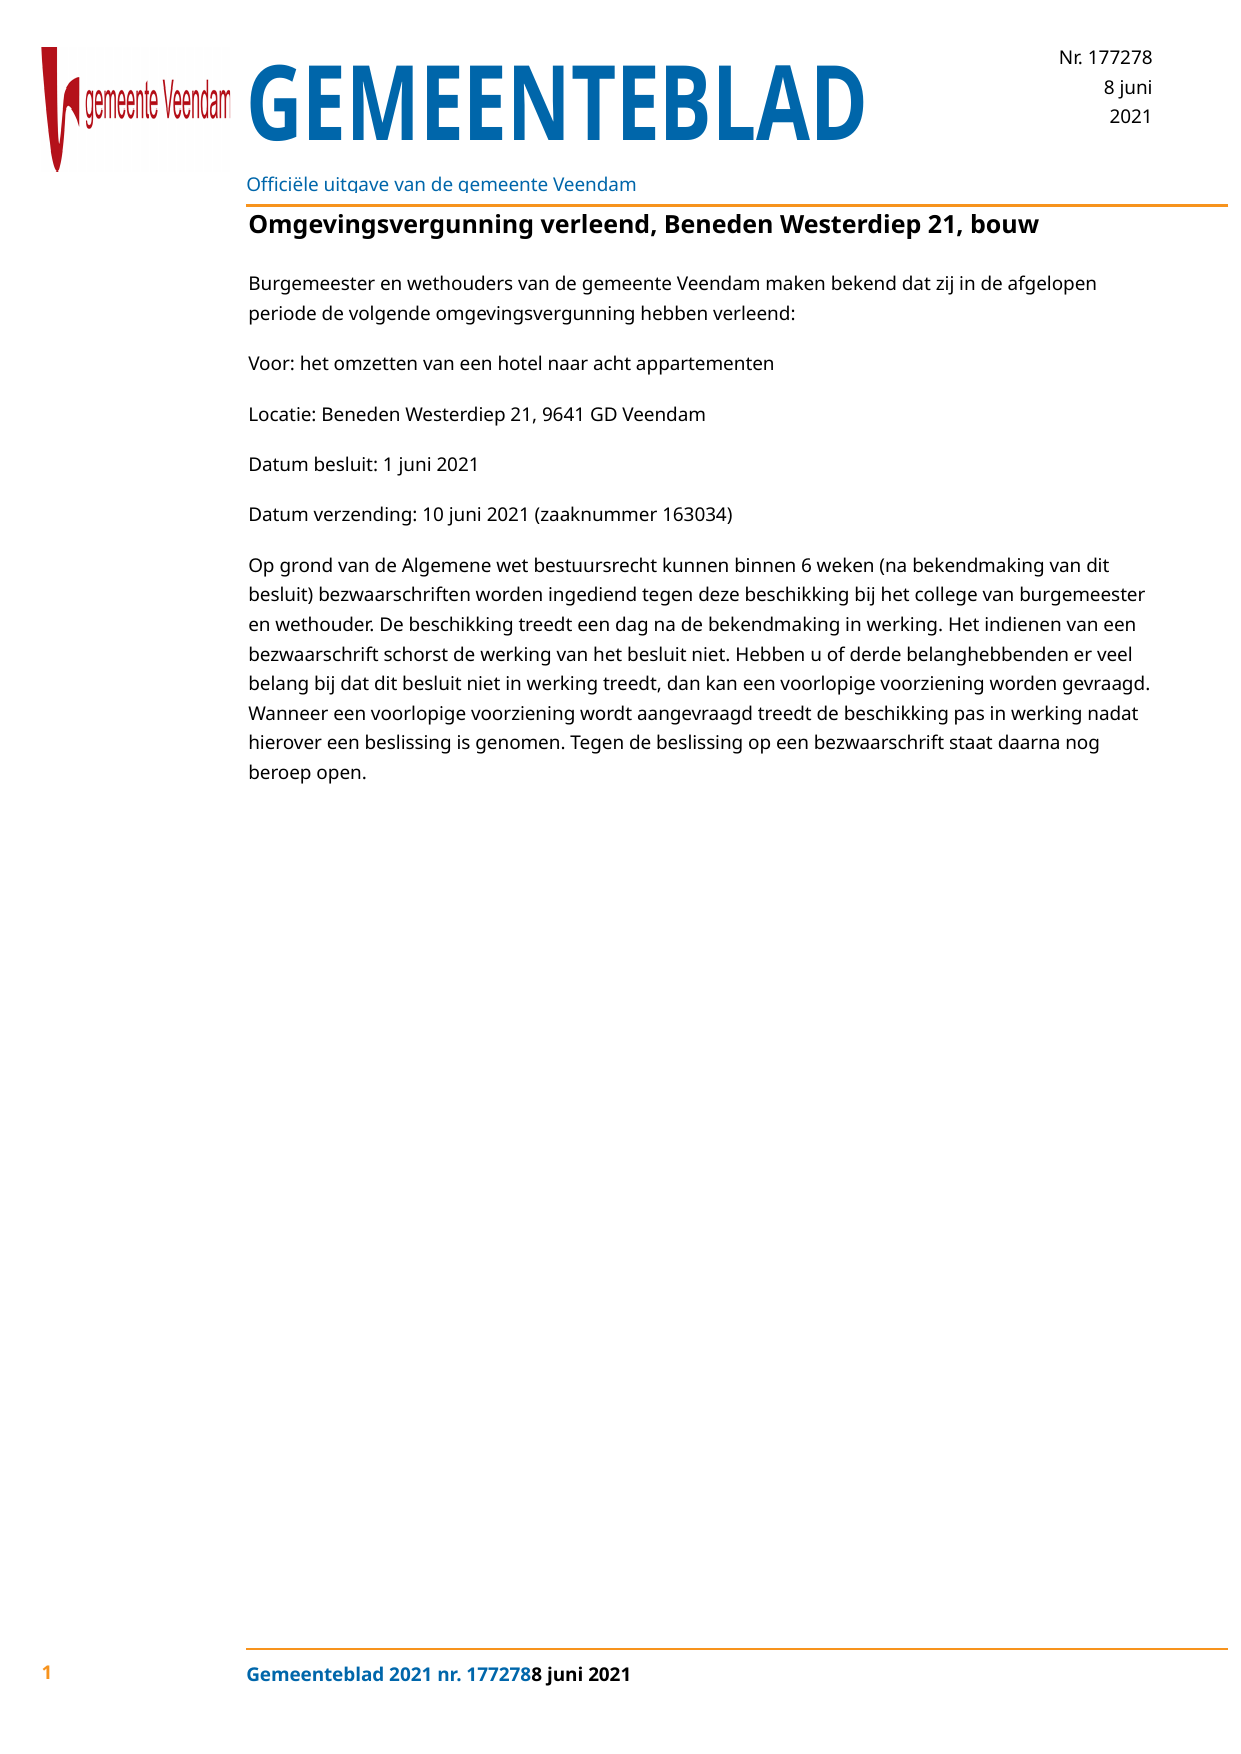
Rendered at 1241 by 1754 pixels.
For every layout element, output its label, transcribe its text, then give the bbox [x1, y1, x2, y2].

text Omgevingsvergunning verleend, Beneden Westerdiep 21, bouw [248, 207, 1152, 241]
text Datum besluit: 1 juni 2021 [248, 451, 1152, 477]
text Burgemeester en wethouders van de gemeente Veendam maken bekend dat zij in de afgelopen periode de volgende omgevingsvergunning hebben verleend: [248, 270, 1152, 326]
text Datum verzending: 10 juni 2021 (zaaknummer 163034) [248, 502, 1152, 527]
text Op grond van de Algemene wet bestuursrecht kunnen binnen 6 weken (na bekendmaking van dit besluit) bezwaarschriften worden ingediend tegen deze beschikking bij het college van burgemeester en wethouder. De beschikking treedt een dag na de bekendmaking in werking. Het indienen van een bezwaarschrift schorst de werking van het besluit niet. Hebben u of derde belanghebbenden er veel belang bij dat dit besluit niet in werking treedt, dan kan een voorlopige voorziening worden gevraagd. Wanneer een voorlopige voorziening wordt aangevraagd treedt de beschikking pas in werking nadat hierover een beslissing is genomen. Tegen de beslissing op een bezwaarschrift staat daarna nog beroep open. [248, 552, 1152, 785]
picture [41, 47, 231, 172]
text Voor: het omzetten van een hotel naar acht appartementen [248, 350, 1152, 376]
text Locatie: Beneden Westerdiep 21, 9641 GD Veendam [248, 401, 1152, 426]
